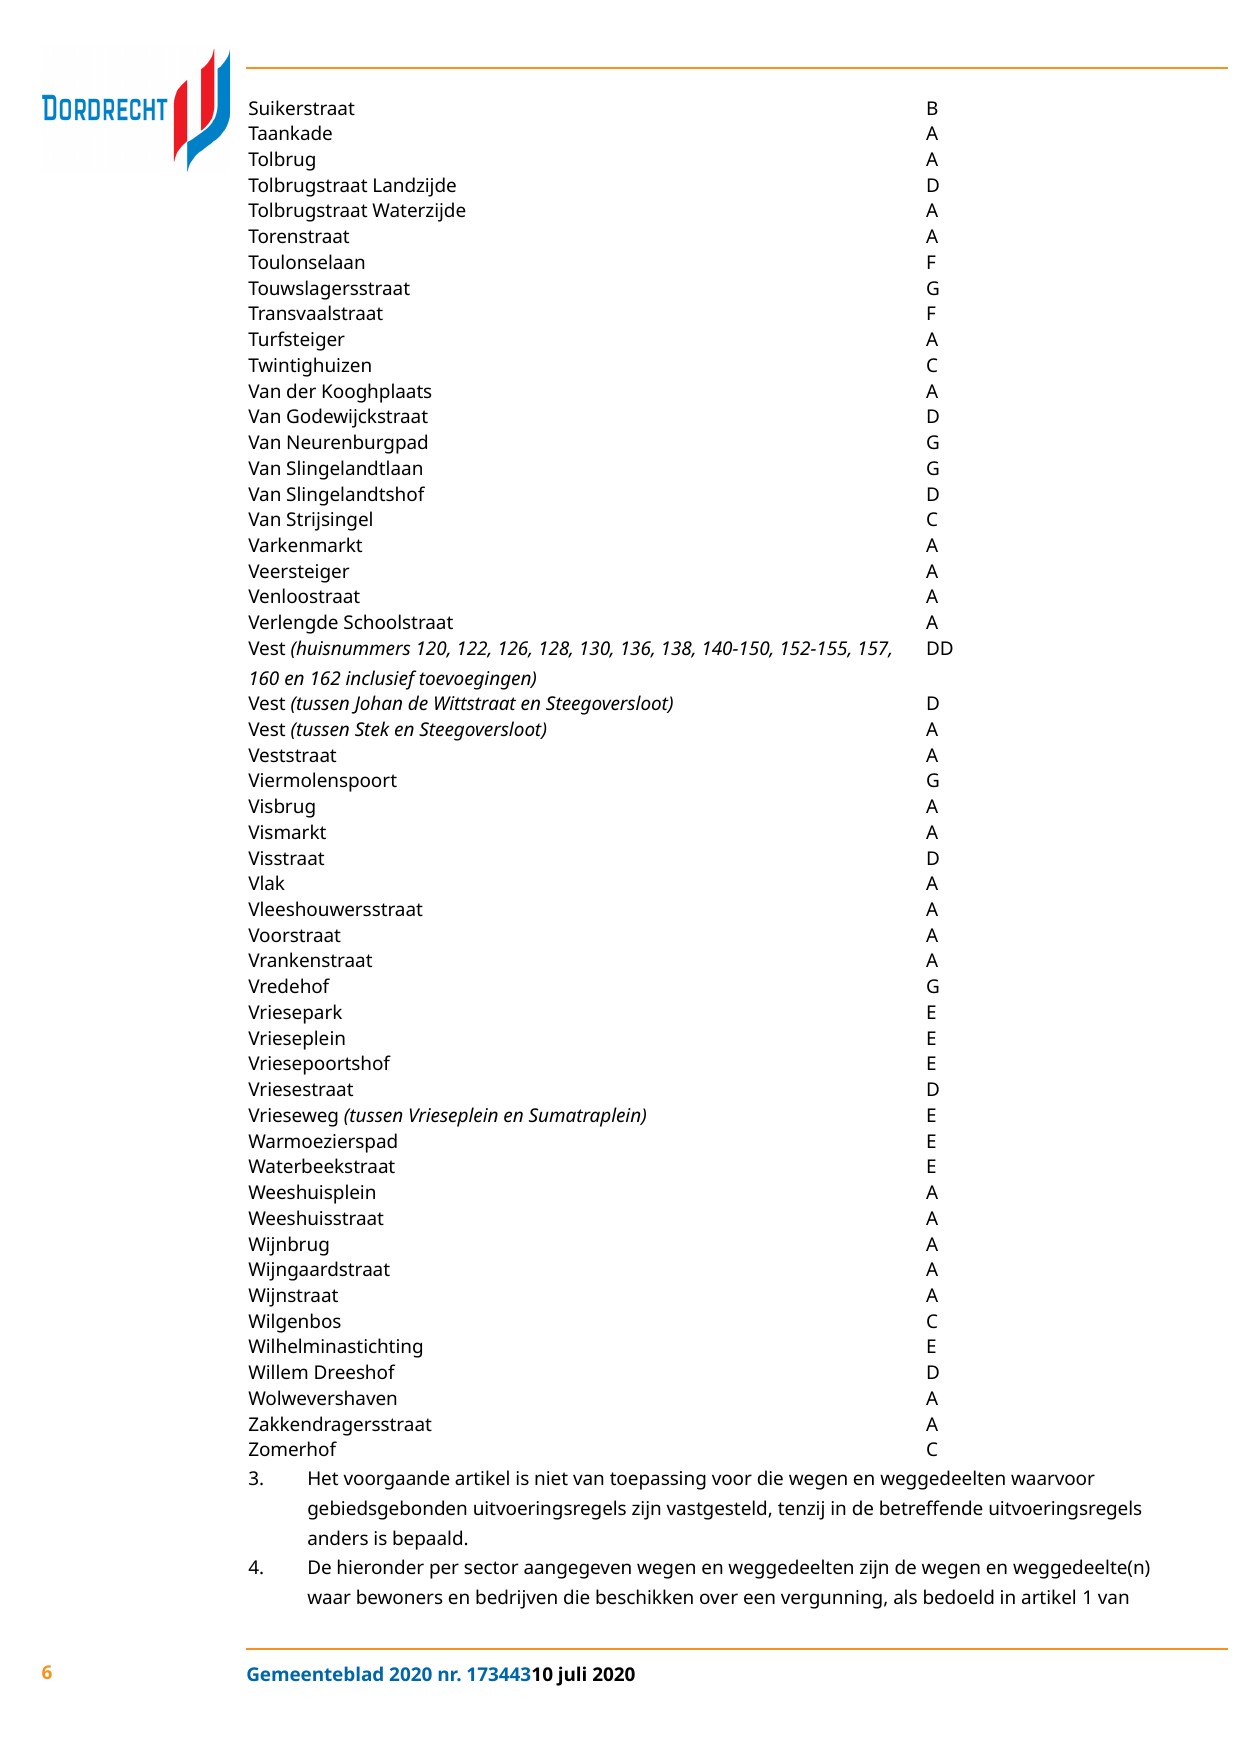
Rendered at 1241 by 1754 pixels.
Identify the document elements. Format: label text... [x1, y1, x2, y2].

table_cell B [926, 95, 1152, 121]
table_cell A [926, 1282, 1152, 1308]
table_cell D [926, 404, 1152, 429]
table_cell Vriesepark [248, 999, 926, 1025]
table_cell E [926, 1025, 1152, 1051]
table_cell A [926, 871, 1152, 896]
table_cell Torenstraat [248, 224, 926, 249]
table_cell Verlengde Schoolstraat [248, 609, 926, 635]
table_cell D [926, 845, 1152, 871]
table_cell E [926, 1334, 1152, 1359]
table_cell DD [926, 635, 1152, 690]
table_cell E [926, 1102, 1152, 1128]
table_cell F [926, 249, 1152, 275]
table_cell Van Godewijckstraat [248, 404, 926, 429]
table_cell A [926, 819, 1152, 845]
table_cell Touwslagersstraat [248, 275, 926, 301]
table_cell A [926, 224, 1152, 249]
table_cell Taankade [248, 121, 926, 146]
table_cell Wijngaardstraat [248, 1256, 926, 1282]
table_cell Voorstraat [248, 922, 926, 948]
table_cell D [926, 1076, 1152, 1102]
table_cell Veersteiger [248, 558, 926, 584]
table_cell E [926, 999, 1152, 1025]
table_cell Weeshuisplein [248, 1179, 926, 1205]
table_cell Vleeshouwersstraat [248, 896, 926, 922]
table_cell Vriesestraat [248, 1076, 926, 1102]
table_cell E [926, 1128, 1152, 1153]
table_cell Vriesepoortshof [248, 1051, 926, 1076]
list De hieronder per sector aangegeven wegen en weggedeelten zijn de wegen en weggedeelte(n) waar bewoners en bedrijven die beschikken over een vergunning, als bedoeld in artikel 1 van [248, 1554, 1152, 1609]
table_cell Vismarkt [248, 819, 926, 845]
table_cell Vrieseweg (tussen Vrieseplein en Sumatraplein) [248, 1102, 926, 1128]
table_cell Transvaalstraat [248, 301, 926, 326]
table_cell Visbrug [248, 793, 926, 819]
table_cell E [926, 1051, 1152, 1076]
picture [41, 47, 231, 172]
table_cell Toulonselaan [248, 249, 926, 275]
table_cell Vest (huisnummers 120, 122, 126, 128, 130, 136, 138, 140-150, 152-155, 157, 160 en 162 inclusief toevoegingen) [248, 635, 926, 690]
table_cell A [926, 742, 1152, 768]
table_cell Tolbrugstraat Landzijde [248, 172, 926, 198]
table_cell A [926, 198, 1152, 223]
table_cell Viermolenspoort [248, 768, 926, 793]
table_cell A [926, 532, 1152, 558]
table_cell C [926, 1437, 1152, 1462]
table_cell Zomerhof [248, 1437, 926, 1462]
table_cell C [926, 352, 1152, 378]
table_cell A [926, 1256, 1152, 1282]
table_cell A [926, 922, 1152, 948]
table_cell A [926, 146, 1152, 172]
table_cell A [926, 716, 1152, 742]
table_cell A [926, 948, 1152, 973]
table_cell Twintighuizen [248, 352, 926, 378]
table_cell D [926, 1359, 1152, 1385]
table_cell G [926, 275, 1152, 301]
table_cell Vlak [248, 871, 926, 896]
table_cell A [926, 896, 1152, 922]
table_cell G [926, 768, 1152, 793]
table_cell Van Neurenburgpad [248, 429, 926, 455]
table_cell Vredehof [248, 974, 926, 999]
table_cell E [926, 1154, 1152, 1179]
table_cell Van Slingelandtshof [248, 481, 926, 506]
table_cell A [926, 1385, 1152, 1411]
table_cell F [926, 301, 1152, 326]
table_cell A [926, 558, 1152, 584]
table_cell D [926, 481, 1152, 506]
table_cell Vest (tussen Johan de Wittstraat en Steegoversloot) [248, 690, 926, 716]
table_cell A [926, 1205, 1152, 1231]
table_cell Van Slingelandtlaan [248, 455, 926, 481]
list Het voorgaande artikel is niet van toepassing voor die wegen en weggedeelten waarvoor gebiedsgebonden uitvoeringsregels zijn vastgesteld, tenzij in de betreffende uitvoeringsregels anders is bepaald. [248, 1466, 1152, 1550]
table_cell Varkenmarkt [248, 532, 926, 558]
table_cell C [926, 1308, 1152, 1334]
table_cell Visstraat [248, 845, 926, 871]
table_cell D [926, 690, 1152, 716]
table_cell A [926, 1231, 1152, 1256]
table_cell Vrankenstraat [248, 948, 926, 973]
table_cell Zakkendragersstraat [248, 1411, 926, 1437]
table_cell Waterbeekstraat [248, 1154, 926, 1179]
table_cell Veststraat [248, 742, 926, 768]
table_cell Wilhelminastichting [248, 1334, 926, 1359]
table_cell A [926, 1179, 1152, 1205]
table_cell G [926, 974, 1152, 999]
table_cell Wilgenbos [248, 1308, 926, 1334]
table_cell Van Strijsingel [248, 506, 926, 532]
table_cell D [926, 172, 1152, 198]
table_cell Wijnbrug [248, 1231, 926, 1256]
table_cell A [926, 378, 1152, 403]
table_cell A [926, 121, 1152, 146]
table_cell A [926, 584, 1152, 609]
table_cell Weeshuisstraat [248, 1205, 926, 1231]
table_cell Warmoezierspad [248, 1128, 926, 1153]
table_cell Van der Kooghplaats [248, 378, 926, 403]
table_cell A [926, 793, 1152, 819]
table_cell Willem Dreeshof [248, 1359, 926, 1385]
table_cell Wolwevershaven [248, 1385, 926, 1411]
table_cell Tolbrugstraat Waterzijde [248, 198, 926, 223]
table_cell Vrieseplein [248, 1025, 926, 1051]
table_cell Suikerstraat [248, 95, 926, 121]
table_cell A [926, 609, 1152, 635]
table_cell G [926, 455, 1152, 481]
table_cell A [926, 326, 1152, 352]
table_cell Venloostraat [248, 584, 926, 609]
table_cell A [926, 1411, 1152, 1437]
table_cell C [926, 506, 1152, 532]
table_cell G [926, 429, 1152, 455]
table_cell Wijnstraat [248, 1282, 926, 1308]
table_cell Turfsteiger [248, 326, 926, 352]
table_cell Tolbrug [248, 146, 926, 172]
table_cell Vest (tussen Stek en Steegoversloot) [248, 716, 926, 742]
